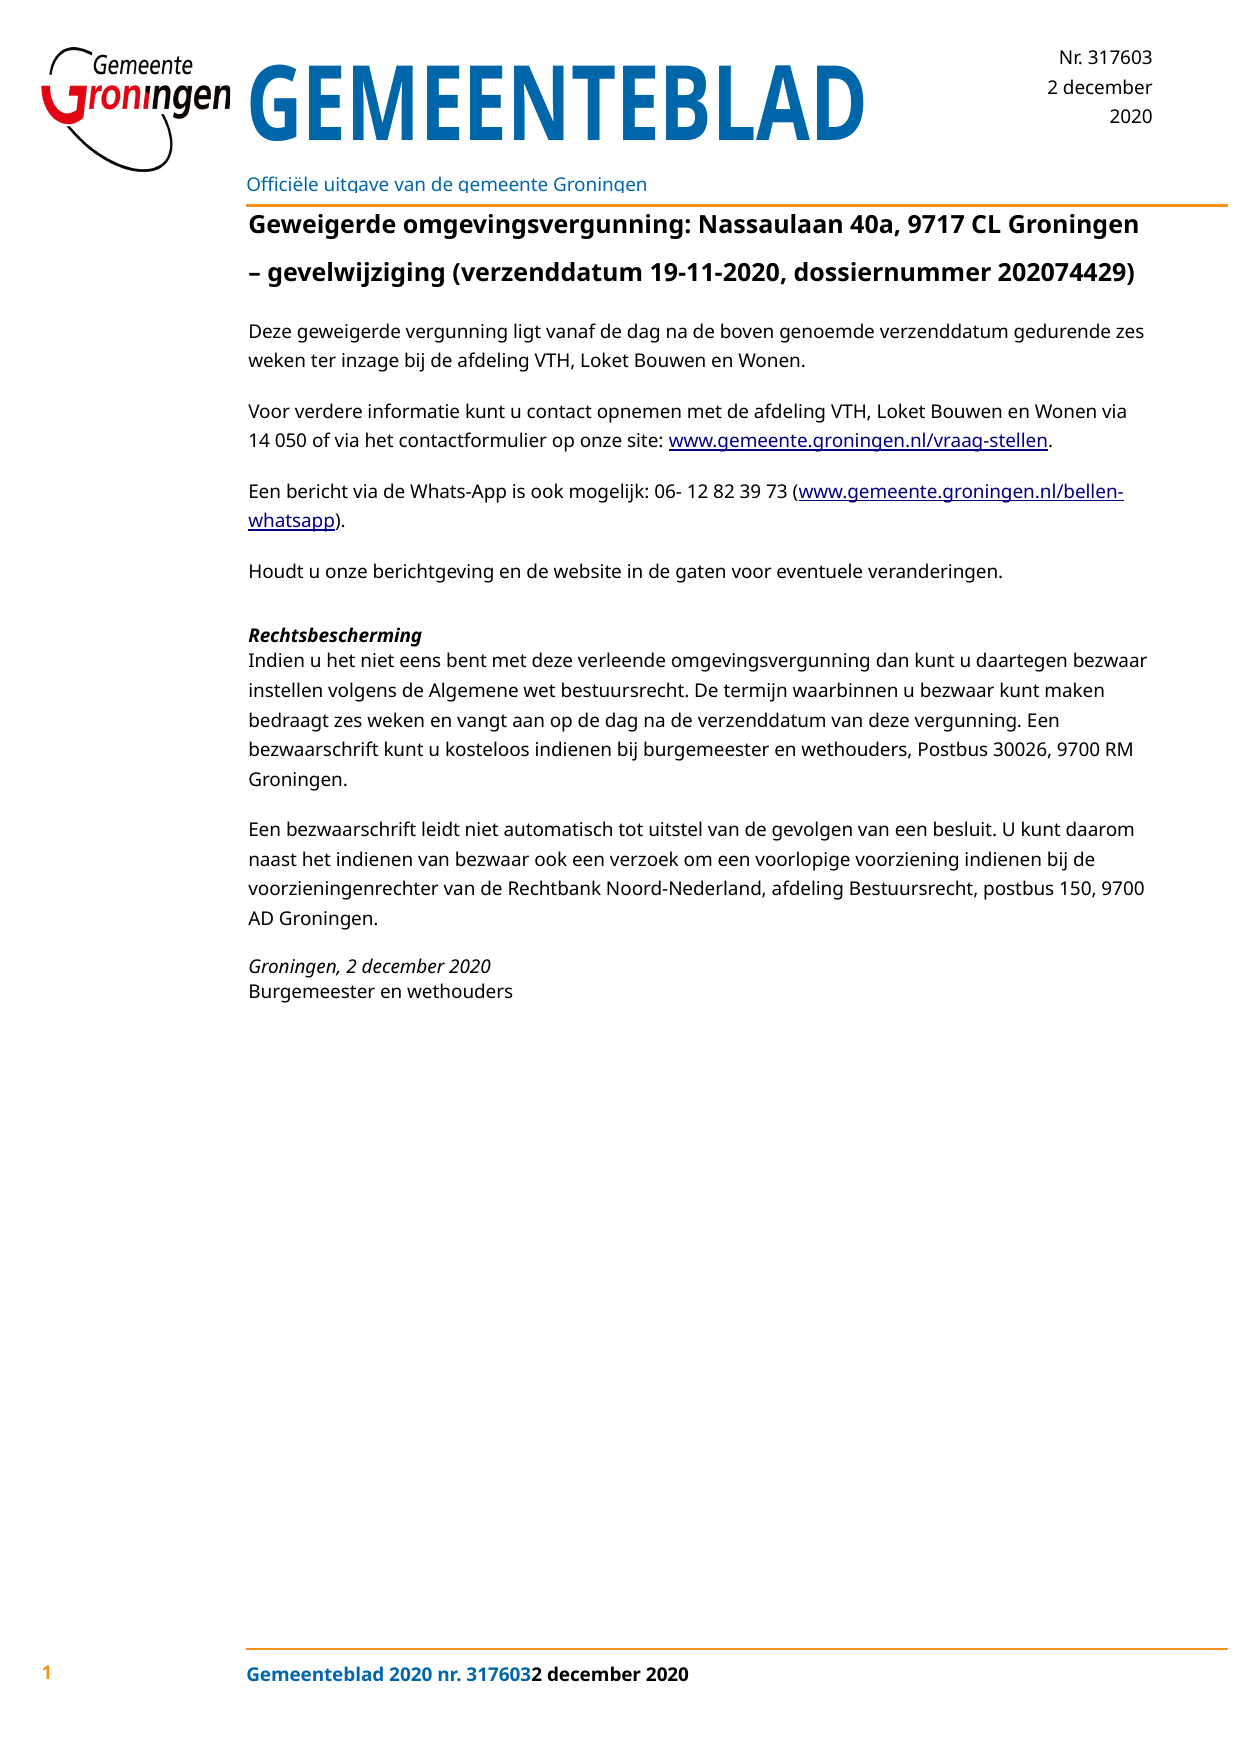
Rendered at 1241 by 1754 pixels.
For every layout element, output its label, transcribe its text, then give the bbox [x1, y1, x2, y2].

text Geweigerde omgevingsvergunning: Nassaulaan 40a, 9717 CL Groningen – gevelwijziging (verzenddatum 19-11-2020, dossiernummer 202074429) [248, 207, 1152, 288]
text Een bericht via de Whats-App is ook mogelijk: 06- 12 82 39 73 (www.gemeente.groningen.nl/bellen-whatsapp). [248, 478, 1152, 533]
text Indien u het niet eens bent met deze verleende omgevingsvergunning dan kunt u daartegen bezwaar instellen volgens de Algemene wet bestuursrecht. De termijn waarbinnen u bezwaar kunt maken bedraagt zes weken en vangt aan op de dag na de verzenddatum van deze vergunning. Een bezwaarschrift kunt u kosteloos indienen bij burgemeester en wethouders, Postbus 30026, 9700 RM Groningen. [248, 648, 1152, 792]
text Burgemeester en wethouders [248, 979, 1152, 1004]
text Voor verdere informatie kunt u contact opnemen met de afdeling VTH, Loket Bouwen en Wonen via 14 050 of via het contactformulier op onze site: www.gemeente.groningen.nl/vraag-stellen. [248, 398, 1152, 453]
picture [41, 47, 231, 172]
text Rechtsbescherming [248, 622, 1152, 648]
text Een bezwaarschrift leidt niet automatisch tot uitstel van de gevolgen van een besluit. U kunt daarom naast het indienen van bezwaar ook een verzoek om een voorlopige voorziening indienen bij de voorzieningenrechter van de Rechtbank Noord-Nederland, afdeling Bestuursrecht, postbus 150, 9700 AD Groningen. [248, 816, 1152, 931]
text Groningen, 2 december 2020 [248, 953, 1152, 979]
text Deze geweigerde vergunning ligt vanaf de dag na de boven genoemde verzenddatum gedurende zes weken ter inzage bij de afdeling VTH, Loket Bouwen en Wonen. [248, 318, 1152, 373]
text Houdt u onze berichtgeving en de website in de gaten voor eventuele veranderingen. [248, 558, 1152, 584]
